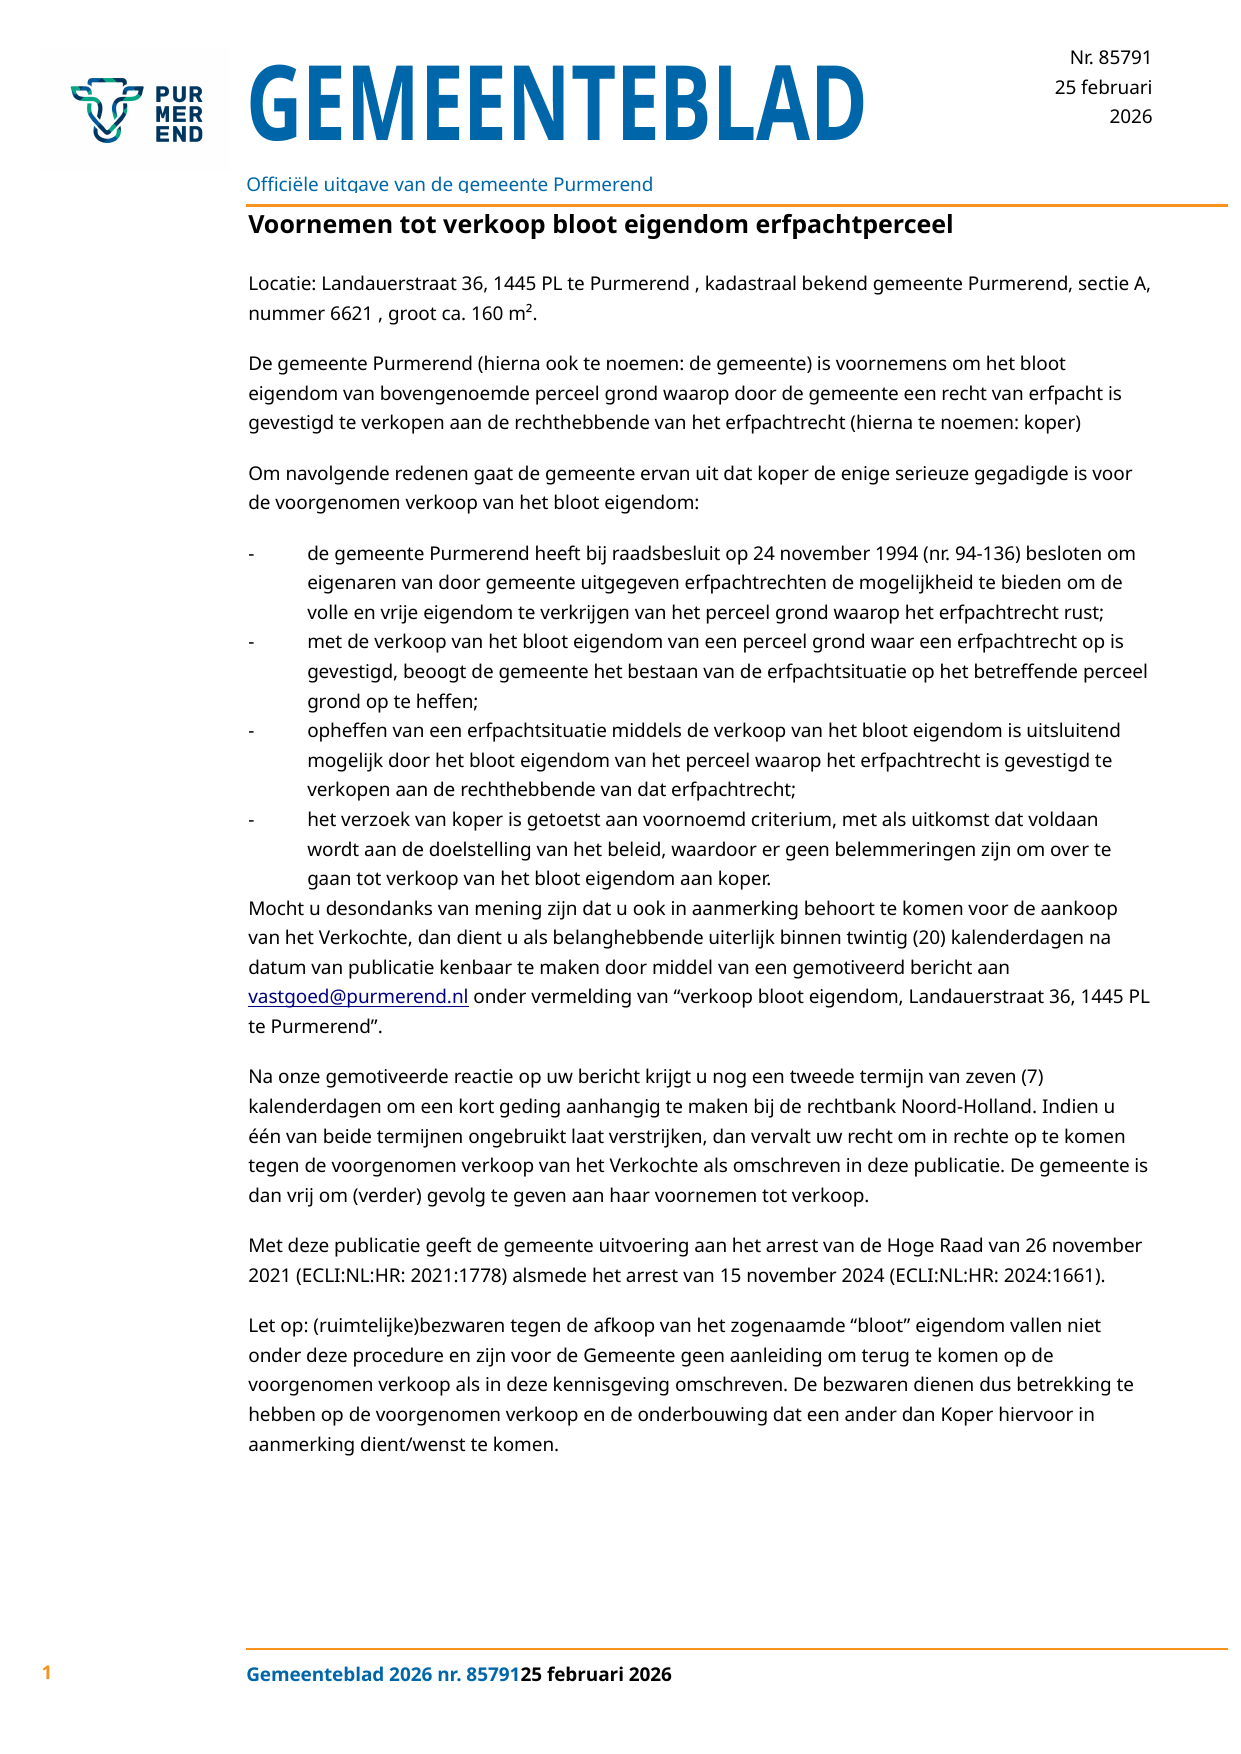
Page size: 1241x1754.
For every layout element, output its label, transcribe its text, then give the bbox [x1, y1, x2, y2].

list het verzoek van koper is getoetst aan voornoemd criterium, met als uitkomst dat voldaan wordt aan de doelstelling van het beleid, waardoor er geen belemmeringen zijn om over te gaan tot verkoop van het bloot eigendom aan koper. [248, 806, 1152, 891]
text Let op: (ruimtelijke)bezwaren tegen de afkoop van het zogenaamde “bloot” eigendom vallen niet onder deze procedure en zijn voor de Gemeente geen aanleiding om terug te komen op de voorgenomen verkoop als in deze kennisgeving omschreven. De bezwaren dienen dus betrekking te hebben op de voorgenomen verkoop en de onderbouwing dat een ander dan Koper hiervoor in aanmerking dient/wenst te komen. [248, 1312, 1152, 1456]
list de gemeente Purmerend heeft bij raadsbesluit op 24 november 1994 (nr. 94-136) besloten om eigenaren van door gemeente uitgegeven erfpachtrechten de mogelijkheid te bieden om de volle en vrije eigendom te verkrijgen van het perceel grond waarop het erfpachtrecht rust; [248, 540, 1152, 625]
text Na onze gemotiveerde reactie op uw bericht krijgt u nog een tweede termijn van zeven (7) kalenderdagen om een kort geding aanhangig te maken bij de rechtbank Noord-Holland. Indien u één van beide termijnen ongebruikt laat verstrijken, dan vervalt uw recht om in rechte op te komen tegen de voorgenomen verkoop van het Verkochte als omschreven in deze publicatie. De gemeente is dan vrij om (verder) gevolg te geven aan haar voornemen tot verkoop. [248, 1064, 1152, 1208]
text Met deze publicatie geeft de gemeente uitvoering aan het arrest van de Hoge Raad van 26 november 2021 (ECLI:NL:HR: 2021:1778) alsmede het arrest van 15 november 2024 (ECLI:NL:HR: 2024:1661). [248, 1232, 1152, 1288]
text Voornemen tot verkoop bloot eigendom erfpachtperceel [248, 207, 1152, 241]
list opheffen van een erfpachtsituatie middels de verkoop van het bloot eigendom is uitsluitend mogelijk door het bloot eigendom van het perceel waarop het erfpachtrecht is gevestigd te verkopen aan de rechthebbende van dat erfpachtrecht; [248, 717, 1152, 802]
text Om navolgende redenen gaat de gemeente ervan uit dat koper de enige serieuze gegadigde is voor de voorgenomen verkoop van het bloot eigendom: [248, 460, 1152, 515]
text Locatie: Landauerstraat 36, 1445 PL te Purmerend , kadastraal bekend gemeente Purmerend, sectie A, nummer 6621 , groot ca. 160 m². [248, 270, 1152, 326]
list met de verkoop van het bloot eigendom van een perceel grond waar een erfpachtrecht op is gevestigd, beoogt de gemeente het bestaan van de erfpachtsituatie op het betreffende perceel grond op te heffen; [248, 629, 1152, 713]
picture [41, 47, 231, 172]
text De gemeente Purmerend (hierna ook te noemen: de gemeente) is voornemens om het bloot eigendom van bovengenoemde perceel grond waarop door de gemeente een recht van erfpacht is gevestigd te verkopen aan de rechthebbende van het erfpachtrecht (hierna te noemen: koper) [248, 350, 1152, 435]
text Mocht u desondanks van mening zijn dat u ook in aanmerking behoort te komen voor de aankoop van het Verkochte, dan dient u als belanghebbende uiterlijk binnen twintig (20) kalenderdagen na datum van publicatie kenbaar te maken door middel van een gemotiveerd bericht aan vastgoed@purmerend.nl onder vermelding van “verkoop bloot eigendom, Landauerstraat 36, 1445 PL te Purmerend”. [248, 895, 1152, 1039]
